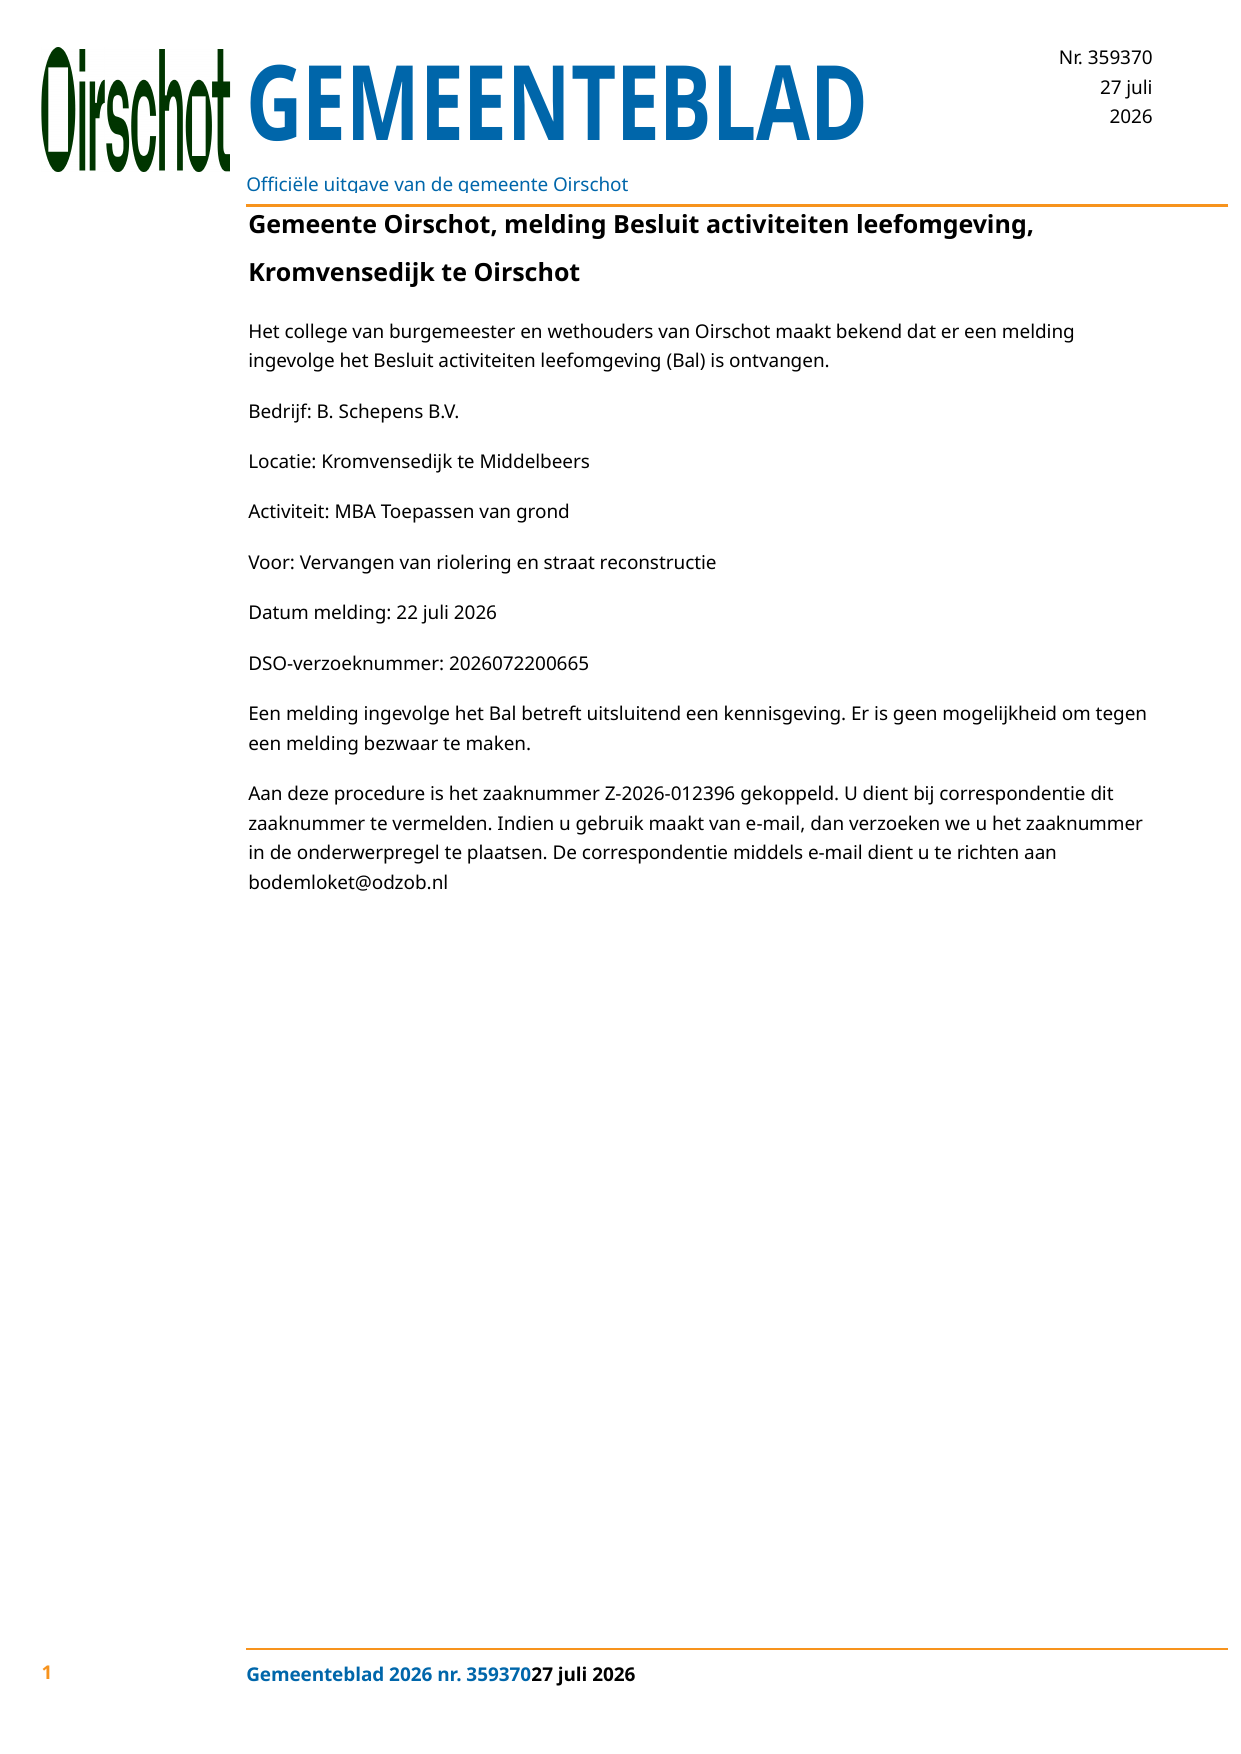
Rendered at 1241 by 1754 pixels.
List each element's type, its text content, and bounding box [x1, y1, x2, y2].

picture [41, 47, 231, 172]
text Locatie: ​Kromvensedijk te Middelbeers​ [248, 448, 1152, 474]
text Voor: Vervangen van riolering en straat reconstructie [248, 549, 1152, 575]
text Gemeente Oirschot​, melding Besluit activiteiten leefomgeving, Kromvensedijk​​ te ​Oirschot [248, 207, 1152, 288]
text Het college van burgemeester en wethouders van Oirschot​ maakt bekend dat er een melding ingevolge het Besluit activiteiten leefomgeving (Bal) is ontvangen. [248, 318, 1152, 373]
text DSO-verzoeknummer: 2026072200665 [248, 650, 1152, 676]
text Datum melding: 22 juli 2026 [248, 599, 1152, 625]
text Activiteit: MBA Toepassen van grond [248, 499, 1152, 524]
text Bedrijf: B. Schepens B.V. [248, 398, 1152, 424]
text Een melding ingevolge het Bal betreft uitsluitend een kennisgeving. Er is geen mogelijkheid om tegen een melding bezwaar te maken. [248, 700, 1152, 756]
text Aan deze procedure is het zaaknummer Z-2026-012396 gekoppeld. U dient bij correspondentie dit zaaknummer te vermelden. Indien u gebruik maakt van e-mail, dan verzoeken we u het zaaknummer in de onderwerpregel te plaatsen. De correspondentie middels e-mail dient u te richten aan bodemloket@odzob.nl [248, 780, 1152, 895]
